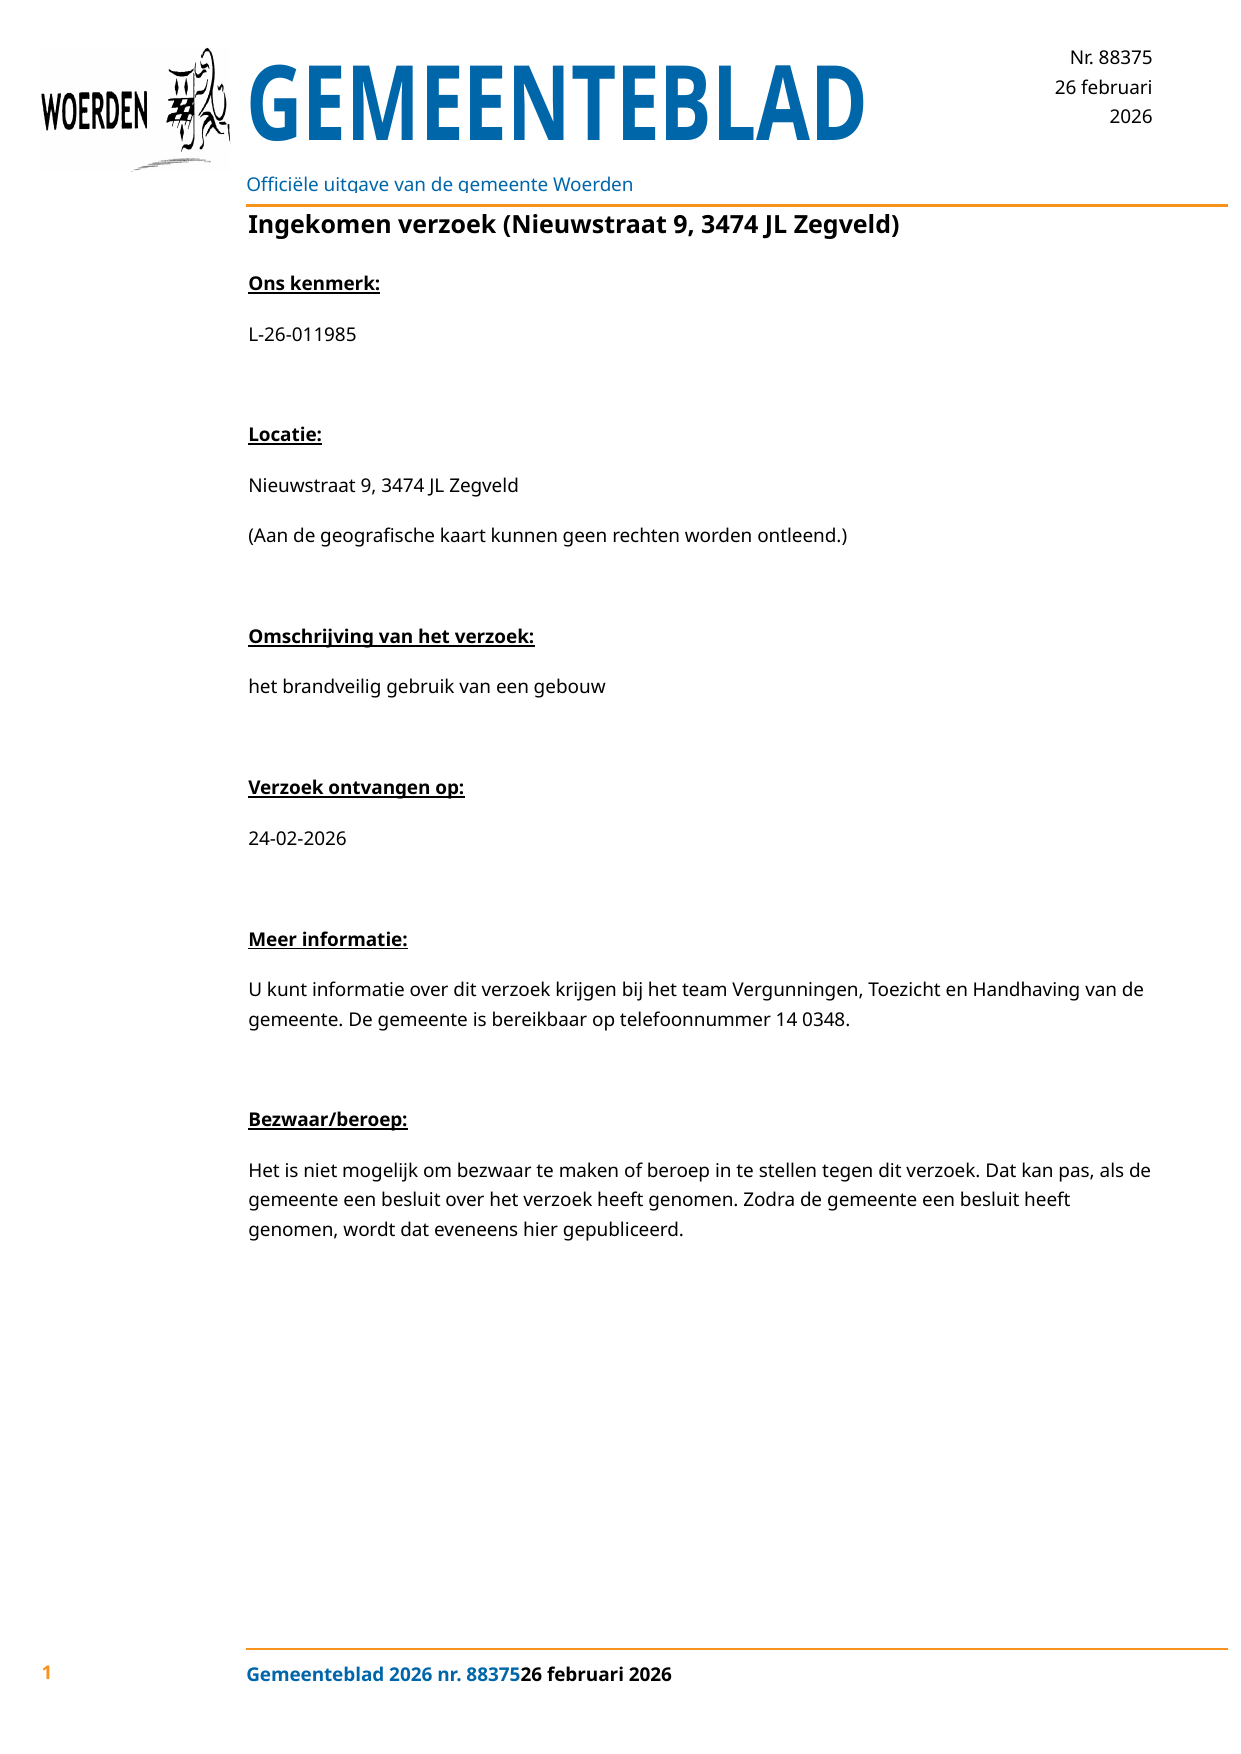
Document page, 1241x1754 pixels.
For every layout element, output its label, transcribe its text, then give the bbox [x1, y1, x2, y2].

text Verzoek ontvangen op: [248, 774, 1152, 800]
text het brandveilig gebruik van een gebouw [248, 674, 1152, 699]
text U kunt informatie over dit verzoek krijgen bij het team Vergunningen, Toezicht en Handhaving van de gemeente. De gemeente is bereikbaar op telefoonnummer 14 0348. [248, 976, 1152, 1031]
text Locatie: [248, 422, 1152, 447]
text Ons kenmerk: [248, 270, 1152, 296]
text Bezwaar/beroep: [248, 1107, 1152, 1132]
picture [41, 47, 231, 172]
text 24-02-2026 [248, 825, 1152, 851]
text Ingekomen verzoek (Nieuwstraat 9, 3474 JL Zegveld) [248, 207, 1152, 241]
text Meer informatie: [248, 926, 1152, 951]
text (Aan de geografische kaart kunnen geen rechten worden ontleend.) [248, 522, 1152, 548]
text Het is niet mogelijk om bezwaar te maken of beroep in te stellen tegen dit verzoek. Dat kan pas, als de gemeente een besluit over het verzoek heeft genomen. Zodra de gemeente een besluit heeft genomen, wordt dat eveneens hier gepubliceerd. [248, 1157, 1152, 1242]
text L-26-011985 [248, 321, 1152, 346]
text Omschrijving van het verzoek: [248, 623, 1152, 649]
text Nieuwstraat 9, 3474 JL Zegveld [248, 472, 1152, 498]
